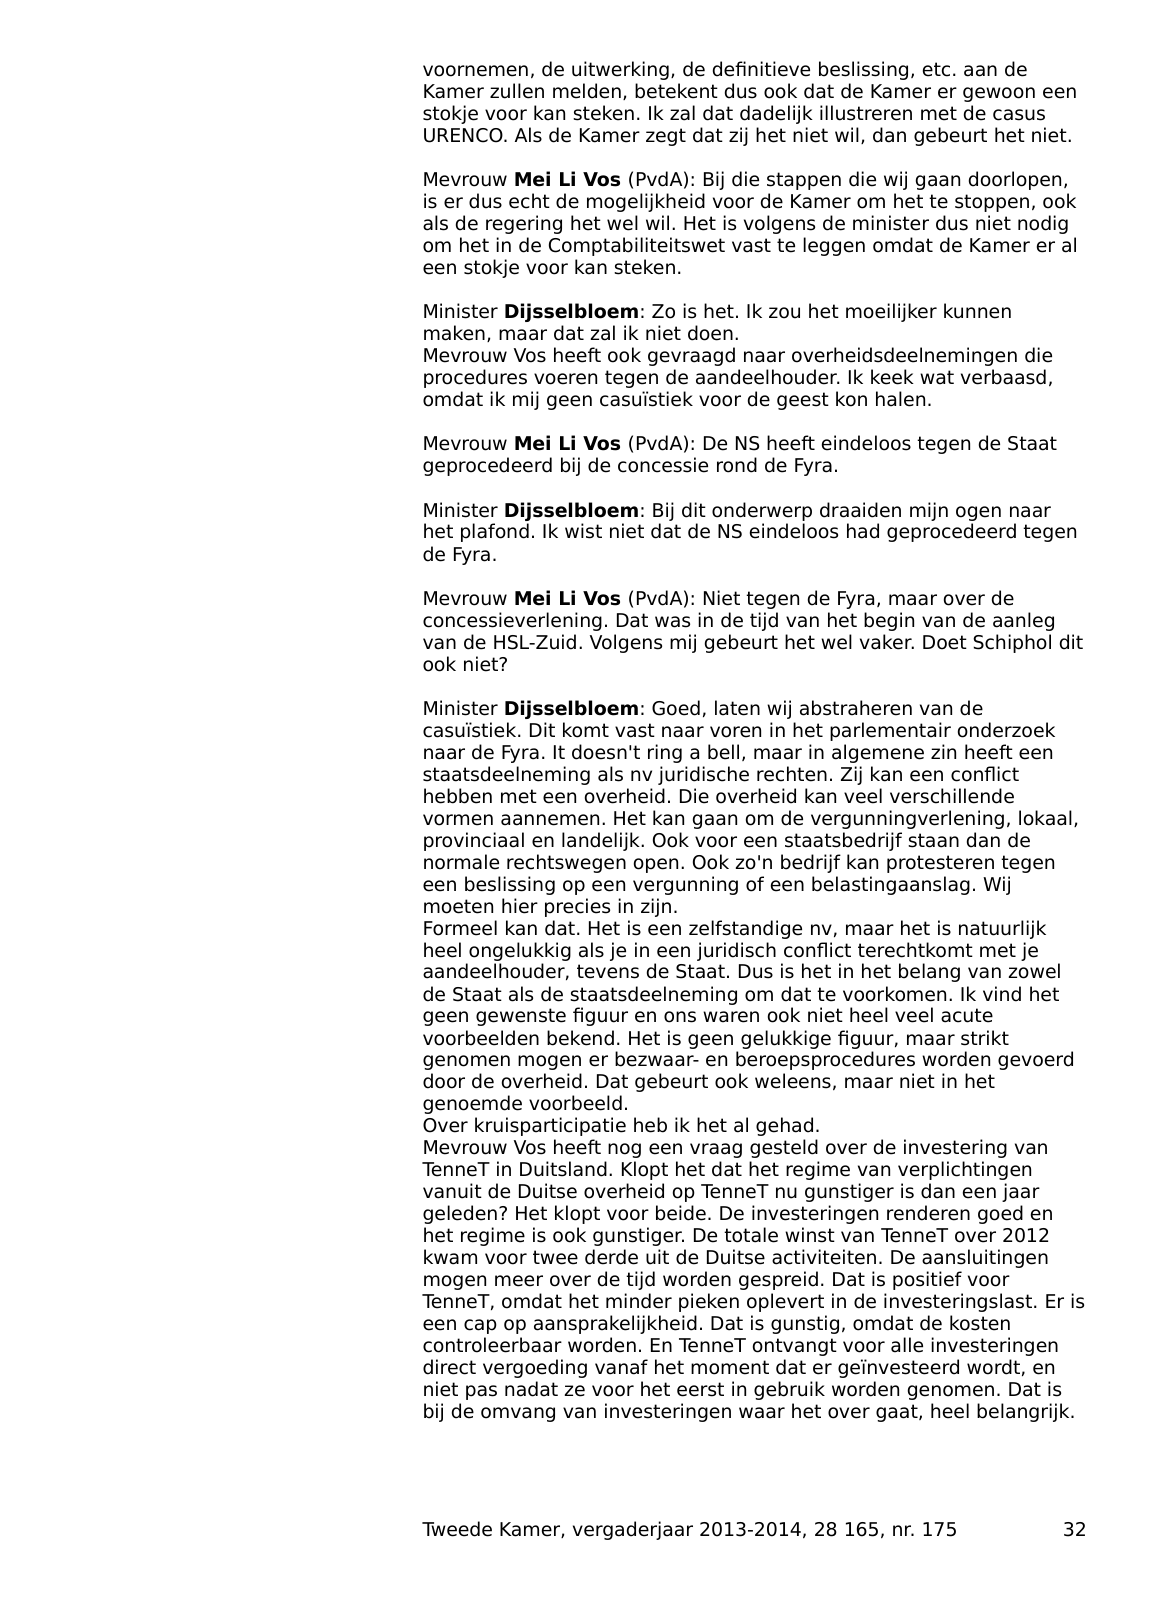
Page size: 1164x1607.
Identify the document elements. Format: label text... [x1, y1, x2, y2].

text voornemen, de uitwerking, de definitieve beslissing, etc. aan de Kamer zullen melden, betekent dus ook dat de Kamer er gewoon een stokje voor kan steken. Ik zal dat dadelijk illustreren met de casus URENCO. Als de Kamer zegt dat zij het niet wil, dan gebeurt het niet. [422, 59, 1087, 147]
text Mevrouw Vos heeft nog een vraag gesteld over de investering van TenneT in Duitsland. Klopt het dat het regime van verplichtingen vanuit de Duitse overheid op TenneT nu gunstiger is dan een jaar geleden? Het klopt voor beide. De investeringen renderen goed en het regime is ook gunstiger. De totale winst van TenneT over 2012 kwam voor twee derde uit de Duitse activiteiten. De aansluitingen mogen meer over de tijd worden gespreid. Dat is positief voor TenneT, omdat het minder pieken oplevert in de investeringslast. Er is een cap op aansprakelijkheid. Dat is gunstig, omdat de kosten controleerbaar worden. En TenneT ontvangt voor alle investeringen direct vergoeding vanaf het moment dat er geïnvesteerd wordt, en niet pas nadat ze voor het eerst in gebruik worden genomen. Dat is bij de omvang van investeringen waar het over gaat, heel belangrijk. [422, 1137, 1087, 1423]
text Mevrouw Mei Li Vos (PvdA): Niet tegen de Fyra, maar over de concessieverlening. Dat was in de tijd van het begin van de aanleg van de HSL-Zuid. Volgens mij gebeurt het wel vaker. Doet Schiphol dit ook niet? [422, 588, 1087, 676]
text Mevrouw Vos heeft ook gevraagd naar overheidsdeelnemingen die procedures voeren tegen de aandeelhouder. Ik keek wat verbaasd, omdat ik mij geen casuïstiek voor de geest kon halen. [422, 345, 1087, 411]
text Over kruisparticipatie heb ik het al gehad. [422, 1115, 1087, 1137]
text Mevrouw Mei Li Vos (PvdA): Bij die stappen die wij gaan doorlopen, is er dus echt de mogelijkheid voor de Kamer om het te stoppen, ook als de regering het wel wil. Het is volgens de minister dus niet nodig om het in de Comptabiliteitswet vast te leggen omdat de Kamer er al een stokje voor kan steken. [422, 169, 1087, 279]
text Minister Dijsselbloem: Bij dit onderwerp draaiden mijn ogen naar het plafond. Ik wist niet dat de NS eindeloos had geprocedeerd tegen de Fyra. [422, 499, 1087, 565]
text Minister Dijsselbloem: Zo is het. Ik zou het moeilijker kunnen maken, maar dat zal ik niet doen. [422, 301, 1087, 345]
text Mevrouw Mei Li Vos (PvdA): De NS heeft eindeloos tegen de Staat geprocedeerd bij de concessie rond de Fyra. [422, 433, 1087, 477]
text Formeel kan dat. Het is een zelfstandige nv, maar het is natuurlijk heel ongelukkig als je in een juridisch conflict terechtkomt met je aandeelhouder, tevens de Staat. Dus is het in het belang van zowel de Staat als de staatsdeelneming om dat te voorkomen. Ik vind het geen gewenste figuur en ons waren ook niet heel veel acute voorbeelden bekend. Het is geen gelukkige figuur, maar strikt genomen mogen er bezwaar- en beroepsprocedures worden gevoerd door de overheid. Dat gebeurt ook weleens, maar niet in het genoemde voorbeeld. [422, 917, 1087, 1115]
text Minister Dijsselbloem: Goed, laten wij abstraheren van de casuïstiek. Dit komt vast naar voren in het parlementair onderzoek naar de Fyra. It doesn't ring a bell, maar in algemene zin heeft een staatsdeelneming als nv juridische rechten. Zij kan een conflict hebben met een overheid. Die overheid kan veel verschillende vormen aannemen. Het kan gaan om de vergunningverlening, lokaal, provinciaal en landelijk. Ook voor een staatsbedrijf staan dan de normale rechtswegen open. Ook zo'n bedrijf kan protesteren tegen een beslissing op een vergunning of een belastingaanslag. Wij moeten hier precies in zijn. [422, 698, 1087, 917]
